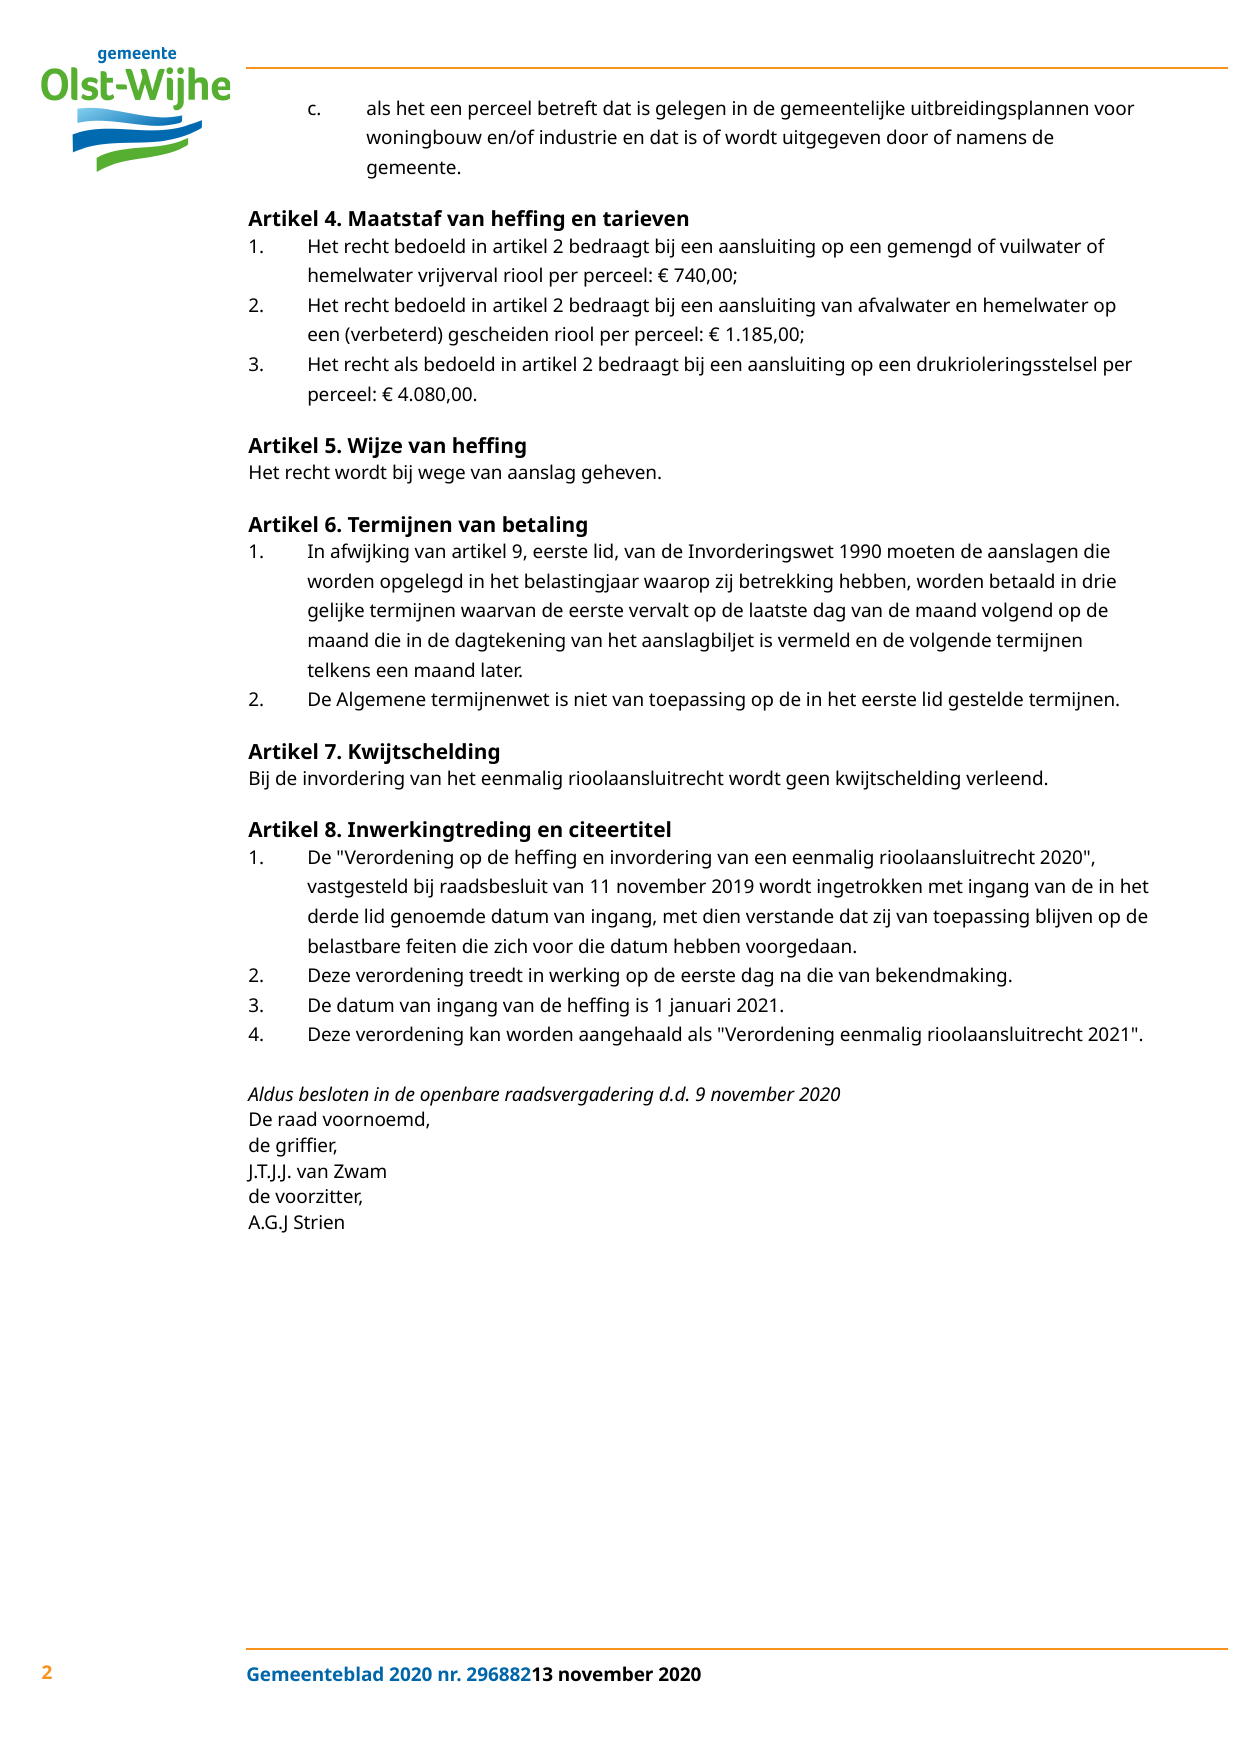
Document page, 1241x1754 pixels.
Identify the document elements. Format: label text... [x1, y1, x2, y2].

text J.T.J.J. van Zwam [248, 1158, 1152, 1184]
list Deze verordening treedt in werking op de eerste dag na die van bekendmaking. [248, 962, 1152, 988]
text De raad voornoemd, [248, 1106, 1152, 1132]
text Artikel 7. Kwijtschelding [248, 737, 1152, 765]
text Aldus besloten in de openbare raadsvergadering d.d. 9 november 2020 [248, 1081, 1152, 1106]
text Artikel 8. Inwerkingtreding en citeertitel [248, 816, 1152, 844]
text de voorzitter, [248, 1184, 1152, 1209]
list De Algemene termijnenwet is niet van toepassing op de in het eerste lid gestelde termijnen. [248, 686, 1152, 712]
list Het recht bedoeld in artikel 2 bedraagt bij een aansluiting van afvalwater en hemelwater op een (verbeterd) gescheiden riool per perceel: € 1.185,00; [248, 292, 1152, 347]
list De datum van ingang van de heffing is 1 januari 2021. [248, 992, 1152, 1018]
list De "Verordening op de heffing en invordering van een eenmalig rioolaansluitrecht 2020", vastgesteld bij raadsbesluit van 11 november 2019 wordt ingetrokken met ingang van de in het derde lid genoemde datum van ingang, met dien verstande dat zij van toepassing blijven op de belastbare feiten die zich voor die datum hebben voorgedaan. [248, 844, 1152, 958]
list Het recht bedoeld in artikel 2 bedraagt bij een aansluiting op een gemengd of vuilwater of hemelwater vrijverval riool per perceel: € 740,00; [248, 233, 1152, 288]
text de griffier, [248, 1132, 1152, 1158]
text A.G.J Strien [248, 1209, 1152, 1235]
text Artikel 5. Wijze van heffing [248, 431, 1152, 459]
text Het recht wordt bij wege van aanslag geheven. [248, 459, 1152, 485]
list Deze verordening kan worden aangehaald als "Verordening eenmalig rioolaansluitrecht 2021". [248, 1022, 1152, 1047]
list Het recht als bedoeld in artikel 2 bedraagt bij een aansluiting op een drukrioleringsstelsel per perceel: € 4.080,00. [248, 351, 1152, 406]
picture [41, 47, 231, 172]
text Bij de invordering van het eenmalig rioolaansluitrecht wordt geen kwijtschelding verleend. [248, 765, 1152, 791]
list als het een perceel betreft dat is gelegen in de gemeentelijke uitbreidingsplannen voor woningbouw en/of industrie en dat is of wordt uitgegeven door of namens de gemeente. [307, 95, 1152, 180]
text Artikel 6. Termijnen van betaling [248, 510, 1152, 538]
text Artikel 4. Maatstaf van heffing en tarieven [248, 204, 1152, 233]
list In afwijking van artikel 9, eerste lid, van de Invorderingswet 1990 moeten de aanslagen die worden opgelegd in het belastingjaar waarop zij betrekking hebben, worden betaald in drie gelijke termijnen waarvan de eerste vervalt op de laatste dag van de maand volgend op de maand die in de dagtekening van het aanslagbiljet is vermeld en de volgende termijnen telkens een maand later. [248, 538, 1152, 682]
